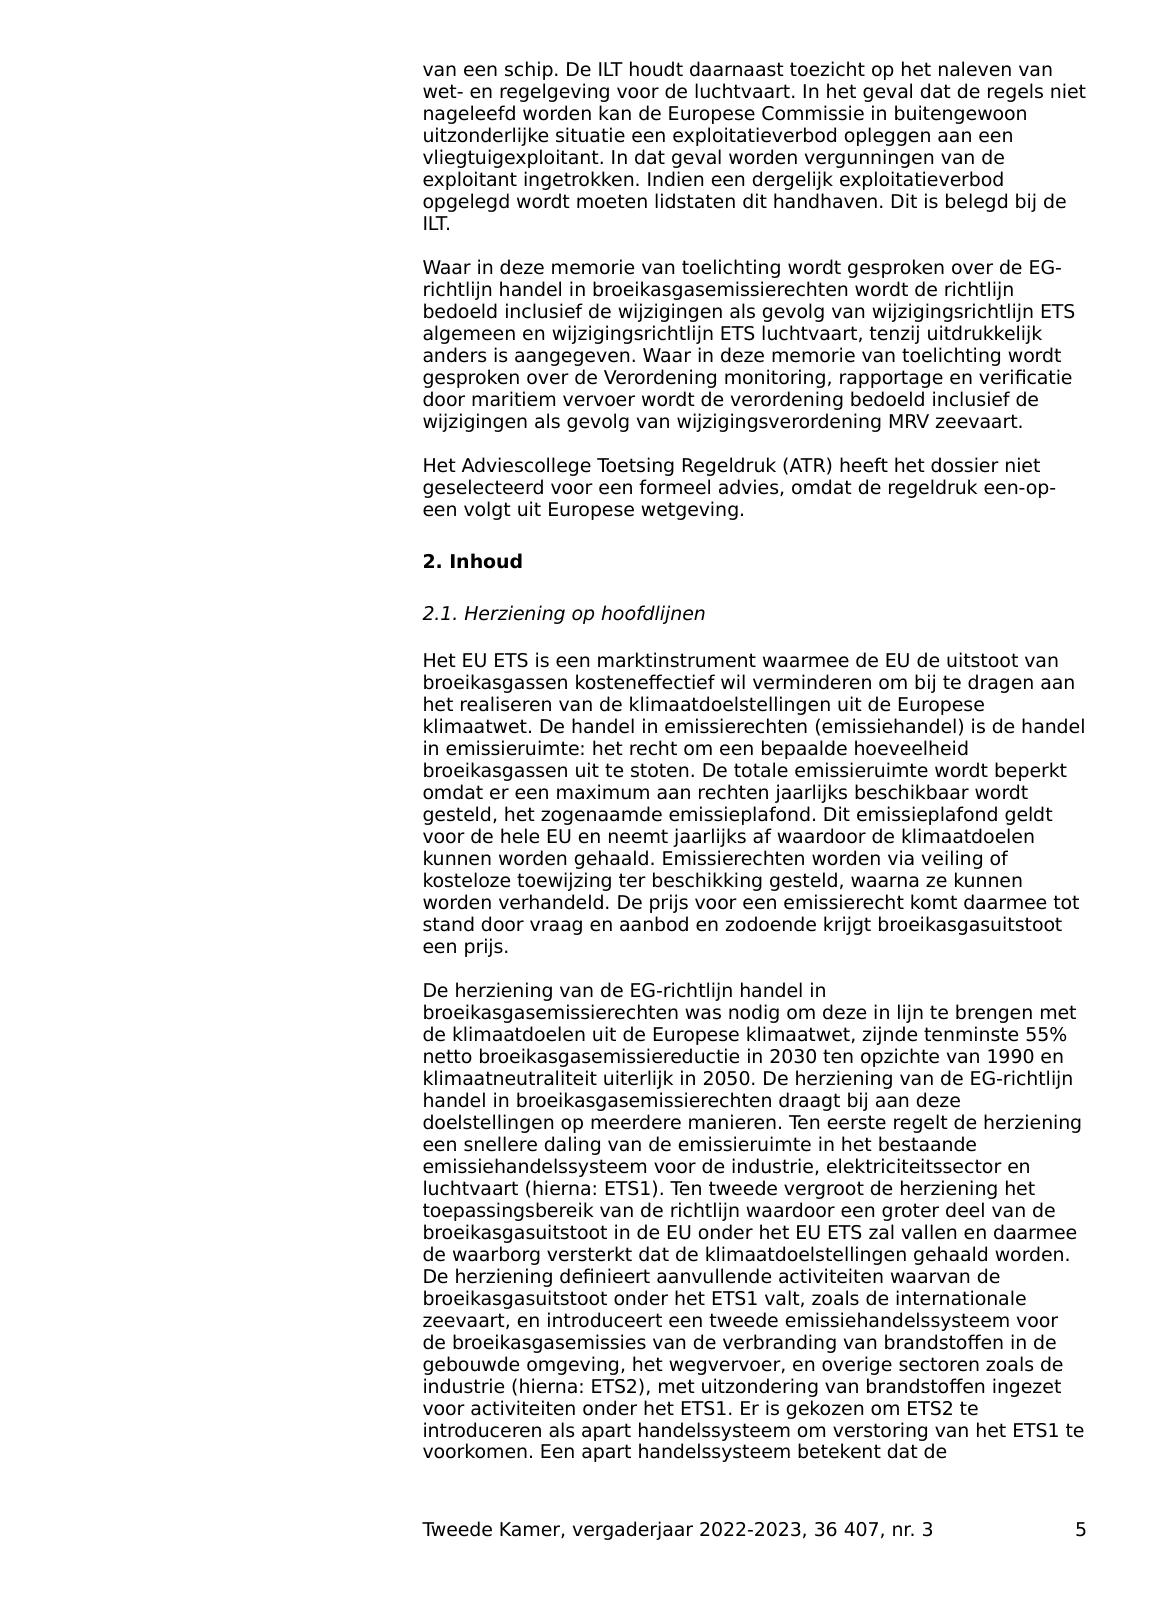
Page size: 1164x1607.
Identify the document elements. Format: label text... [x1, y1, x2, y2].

text De herziening van de EG-richtlijn handel in broeikasgasemissierechten was nodig om deze in lijn te brengen met de klimaatdoelen uit de Europese klimaatwet, zijnde tenminste 55% netto broeikasgasemissiereductie in 2030 ten opzichte van 1990 en klimaatneutraliteit uiterlijk in 2050. De herziening van de EG-richtlijn handel in broeikasgasemissierechten draagt bij aan deze doelstellingen op meerdere manieren. Ten eerste regelt de herziening een snellere daling van de emissieruimte in het bestaande emissiehandelssysteem voor de industrie, elektriciteitssector en luchtvaart (hierna: ETS1). Ten tweede vergroot de herziening het toepassingsbereik van de richtlijn waardoor een groter deel van de broeikasgasuitstoot in de EU onder het EU ETS zal vallen en daarmee de waarborg versterkt dat de klimaatdoelstellingen gehaald worden. De herziening definieert aanvullende activiteiten waarvan de broeikasgasuitstoot onder het ETS1 valt, zoals de internationale zeevaart, en introduceert een tweede emissiehandelssysteem voor de broeikasgasemissies van de verbranding van brandstoffen in de gebouwde omgeving, het wegvervoer, en overige sectoren zoals de industrie (hierna: ETS2), met uitzondering van brandstoffen ingezet voor activiteiten onder het ETS1. Er is gekozen om ETS2 te introduceren als apart handelssysteem om verstoring van het ETS1 te voorkomen. Een apart handelssysteem betekent dat de [422, 980, 1087, 1463]
subtitle 2.1. Herziening op hoofdlijnen [422, 603, 1087, 625]
text Waar in deze memorie van toelichting wordt gesproken over de EG-richtlijn handel in broeikasgasemissierechten wordt de richtlijn bedoeld inclusief de wijzigingen als gevolg van wijzigingsrichtlijn ETS algemeen en wijzigingsrichtlijn ETS luchtvaart, tenzij uitdrukkelijk anders is aangegeven. Waar in deze memorie van toelichting wordt gesproken over de Verordening monitoring, rapportage en verificatie door maritiem vervoer wordt de verordening bedoeld inclusief de wijzigingen als gevolg van wijzigingsverordening MRV zeevaart. [422, 257, 1087, 433]
text van een schip. De ILT houdt daarnaast toezicht op het naleven van wet- en regelgeving voor de luchtvaart. In het geval dat de regels niet nageleefd worden kan de Europese Commissie in buitengewoon uitzonderlijke situatie een exploitatieverbod opleggen aan een vliegtuigexploitant. In dat geval worden vergunningen van de exploitant ingetrokken. Indien een dergelijk exploitatieverbod opgelegd wordt moeten lidstaten dit handhaven. Dit is belegd bij de ILT. [422, 59, 1087, 235]
text Het EU ETS is een marktinstrument waarmee de EU de uitstoot van broeikasgassen kosteneffectief wil verminderen om bij te dragen aan het realiseren van de klimaatdoelstellingen uit de Europese klimaatwet. De handel in emissierechten (emissiehandel) is de handel in emissieruimte: het recht om een bepaalde hoeveelheid broeikasgassen uit te stoten. De totale emissieruimte wordt beperkt omdat er een maximum aan rechten jaarlijks beschikbaar wordt gesteld, het zogenaamde emissieplafond. Dit emissieplafond geldt voor de hele EU en neemt jaarlijks af waardoor de klimaatdoelen kunnen worden gehaald. Emissierechten worden via veiling of kosteloze toewijzing ter beschikking gesteld, waarna ze kunnen worden verhandeld. De prijs voor een emissierecht komt daarmee tot stand door vraag en aanbod en zodoende krijgt broeikasgasuitstoot een prijs. [422, 650, 1087, 958]
text Het Adviescollege Toetsing Regeldruk (ATR) heeft het dossier niet geselecteerd voor een formeel advies, omdat de regeldruk een-op-een volgt uit Europese wetgeving. [422, 455, 1087, 521]
subtitle 2. Inhoud [422, 551, 1087, 573]
